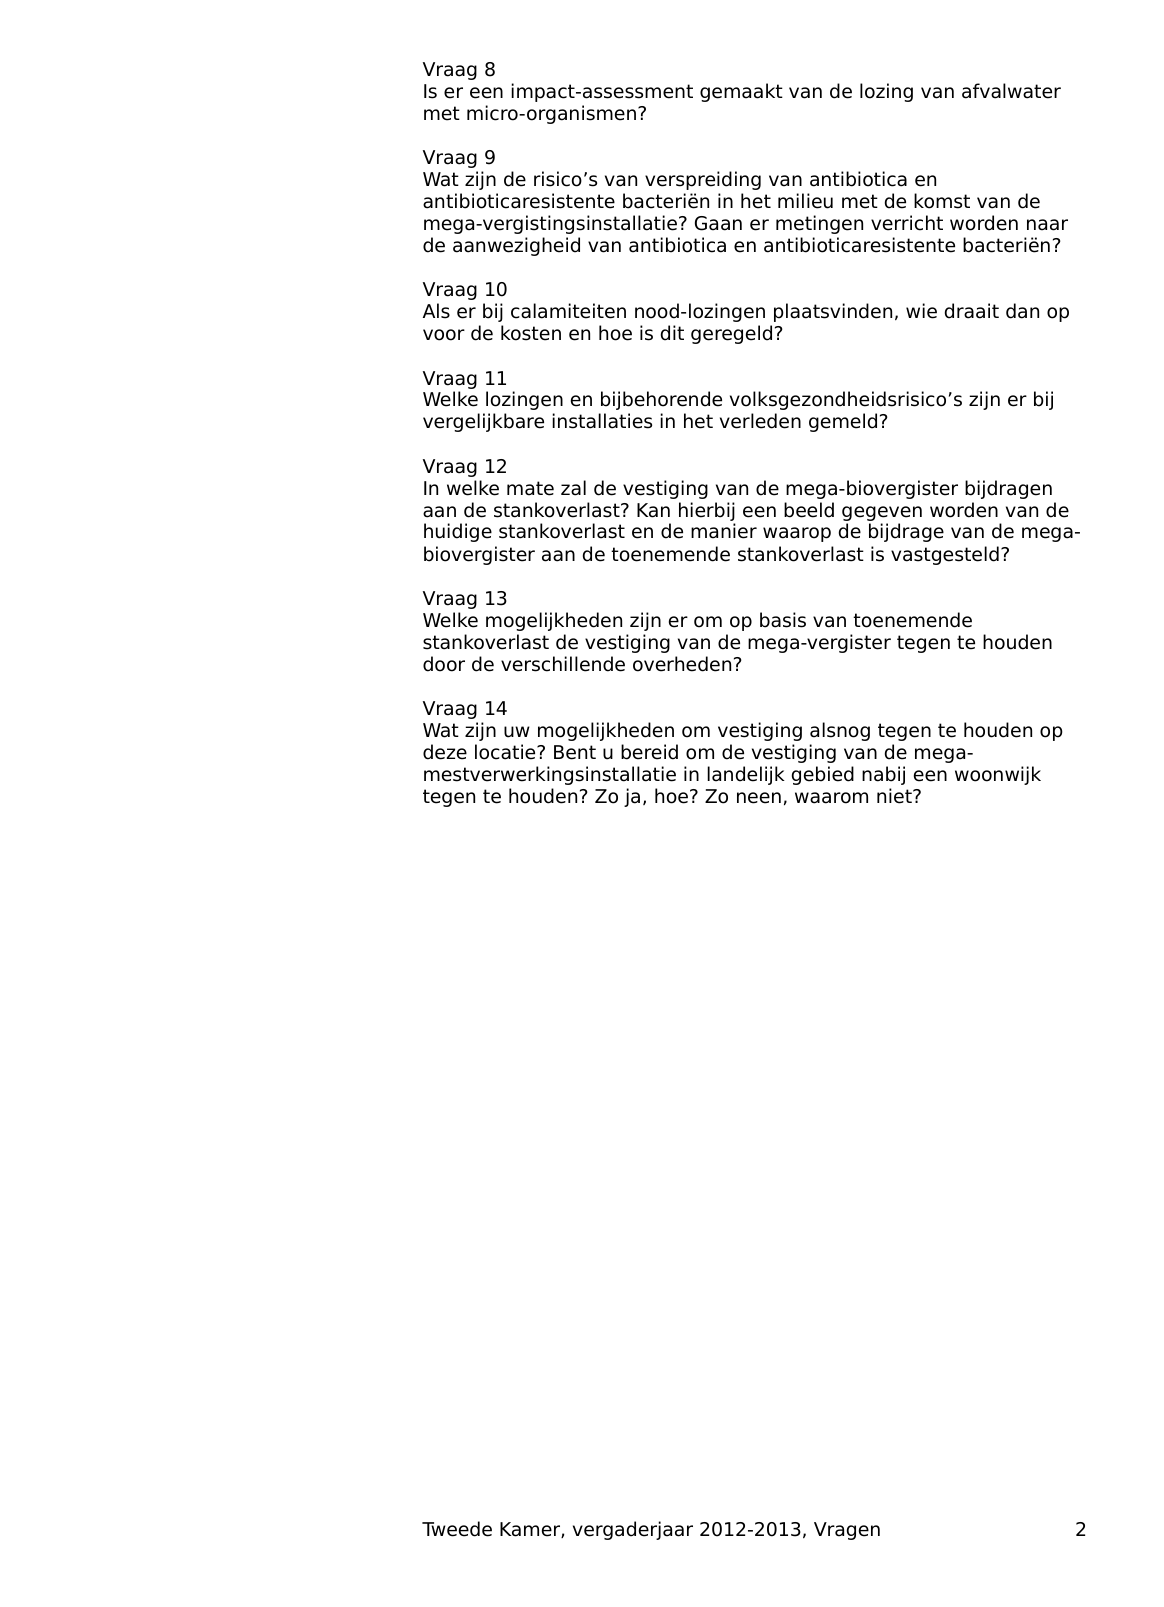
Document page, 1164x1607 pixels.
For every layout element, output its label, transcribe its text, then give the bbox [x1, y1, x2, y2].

text Welke lozingen en bijbehorende volksgezondheidsrisico’s zijn er bij vergelijkbare installaties in het verleden gemeld? [422, 389, 1087, 433]
text Vraag 12 [422, 456, 1087, 477]
text Is er een impact-assessment gemaakt van de lozing van afvalwater met micro-organismen? [422, 81, 1087, 125]
text Wat zijn de risico’s van verspreiding van antibiotica en antibioticaresistente bacteriën in het milieu met de komst van de mega-vergistingsinstallatie? Gaan er metingen verricht worden naar de aanwezigheid van antibiotica en antibioticaresistente bacteriën? [422, 169, 1087, 257]
text Als er bij calamiteiten nood-lozingen plaatsvinden, wie draait dan op voor de kosten en hoe is dit geregeld? [422, 301, 1087, 345]
text Vraag 11 [422, 367, 1087, 389]
text Vraag 13 [422, 588, 1087, 609]
text Wat zijn uw mogelijkheden om vestiging alsnog tegen te houden op deze locatie? Bent u bereid om de vestiging van de mega-mestverwerkingsinstallatie in landelijk gebied nabij een woonwijk tegen te houden? Zo ja, hoe? Zo neen, waarom niet? [422, 720, 1087, 808]
text Vraag 14 [422, 698, 1087, 720]
text Vraag 8 [422, 59, 1087, 81]
text In welke mate zal de vestiging van de mega-biovergister bijdragen aan de stankoverlast? Kan hierbij een beeld gegeven worden van de huidige stankoverlast en de manier waarop de bijdrage van de mega-biovergister aan de toenemende stankoverlast is vastgesteld? [422, 477, 1087, 565]
text Vraag 10 [422, 279, 1087, 301]
text Vraag 9 [422, 147, 1087, 169]
text Welke mogelijkheden zijn er om op basis van toenemende stankoverlast de vestiging van de mega-vergister tegen te houden door de verschillende overheden? [422, 609, 1087, 676]
